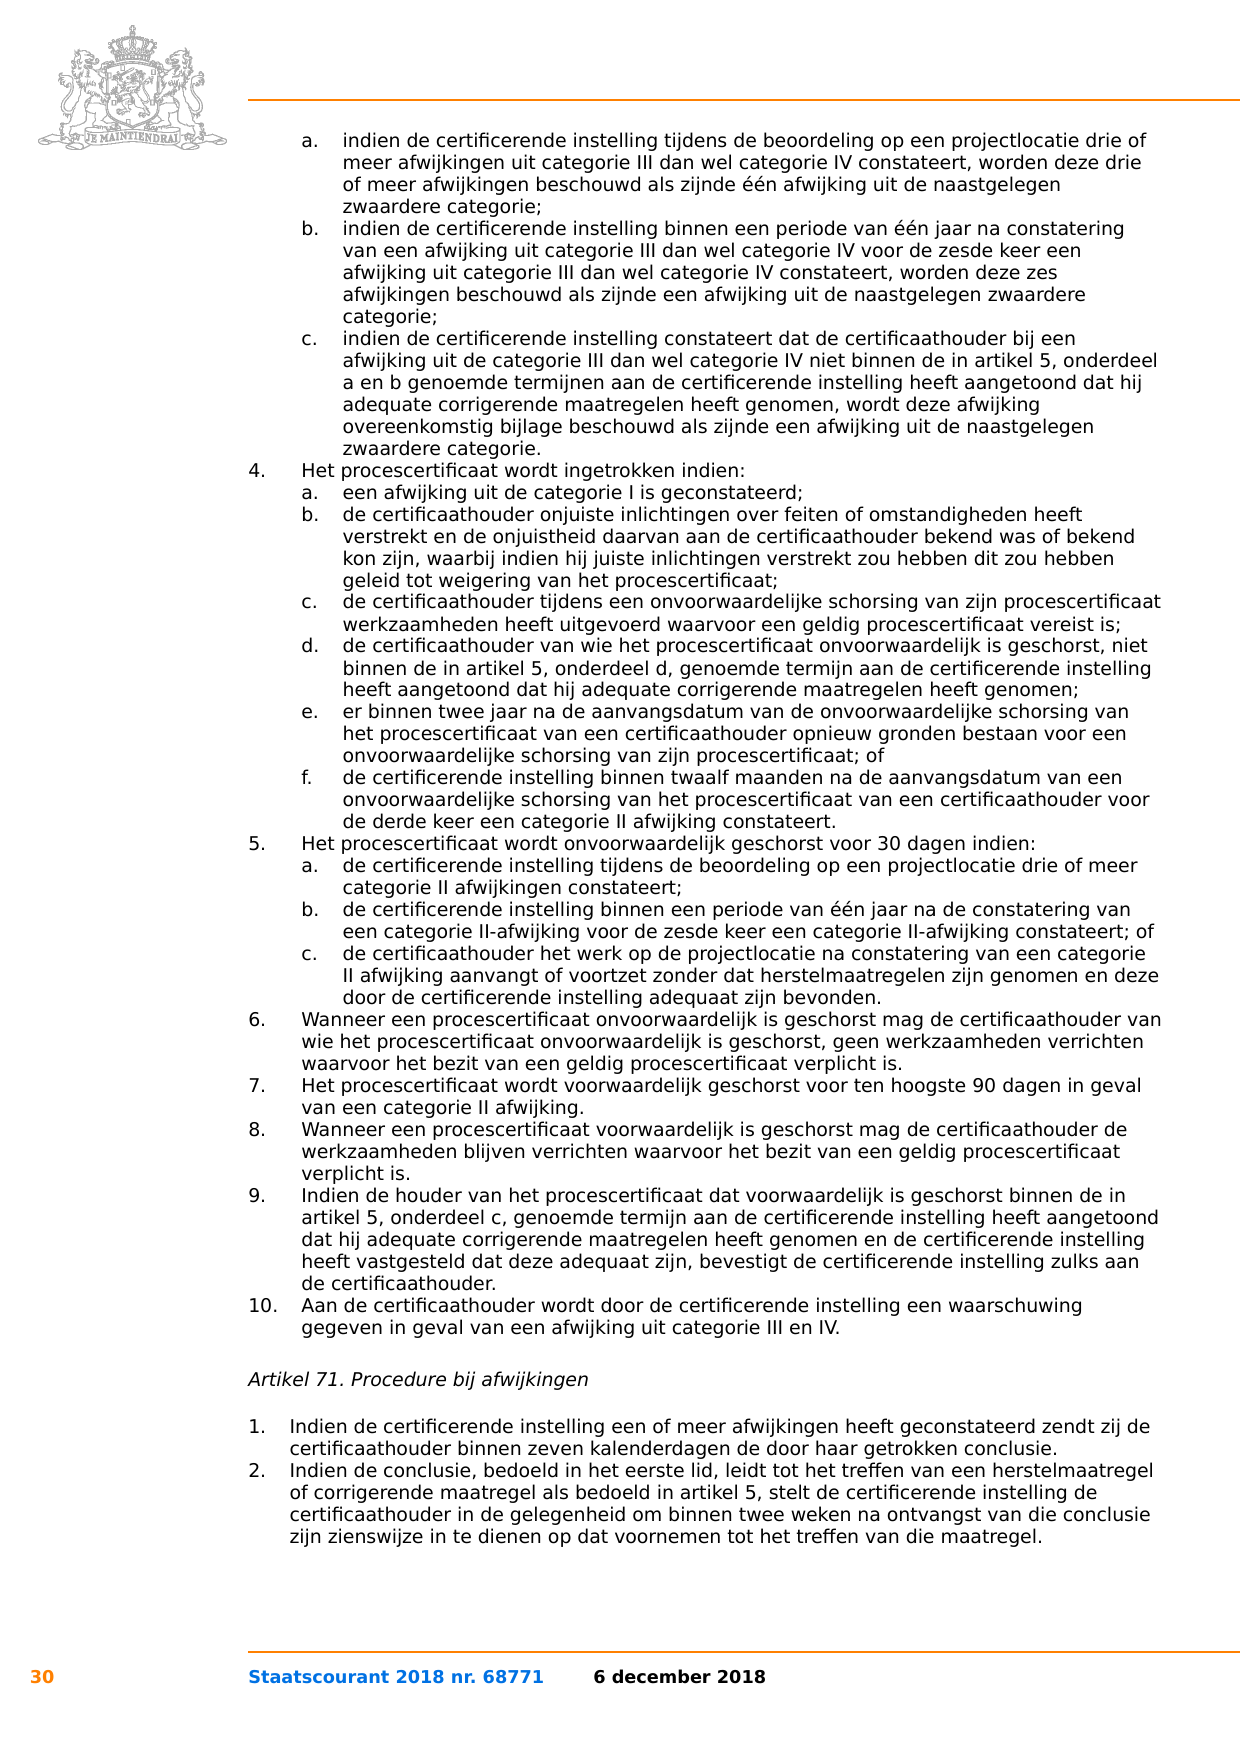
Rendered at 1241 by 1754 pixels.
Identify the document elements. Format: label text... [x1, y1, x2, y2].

text b. de certificerende instelling binnen een periode van één jaar na de constatering van een categorie II-afwijking voor de zesde keer een categorie II-afwijking constateert; of [301, 899, 1163, 943]
text 7. Het procescertificaat wordt voorwaardelijk geschorst voor ten hoogste 90 dagen in geval van een categorie II afwijking. [248, 1075, 1163, 1119]
text 2. Indien de conclusie, bedoeld in het eerste lid, leidt tot het treffen van een herstelmaatregel of corrigerende maatregel als bedoeld in artikel 5, stelt de certificerende instelling de certificaathouder in de gelegenheid om binnen twee weken na ontvangst van die conclusie zijn zienswijze in te dienen op dat voornemen tot het treffen van die maatregel. [248, 1460, 1163, 1548]
text a. een afwijking uit de categorie I is geconstateerd; [301, 482, 1163, 503]
picture [38, 25, 227, 150]
text c. de certificaathouder tijdens een onvoorwaardelijke schorsing van zijn procescertificaat werkzaamheden heeft uitgevoerd waarvoor een geldig procescertificaat vereist is; [301, 591, 1163, 635]
text 6. Wanneer een procescertificaat onvoorwaardelijk is geschorst mag de certificaathouder van wie het procescertificaat onvoorwaardelijk is geschorst, geen werkzaamheden verrichten waarvoor het bezit van een geldig procescertificaat verplicht is. [248, 1009, 1163, 1075]
text a. indien de certificerende instelling tijdens de beoordeling op een projectlocatie drie of meer afwijkingen uit categorie III dan wel categorie IV constateert, worden deze drie of meer afwijkingen beschouwd als zijnde één afwijking uit de naastgelegen zwaardere categorie; [301, 130, 1163, 218]
text e. er binnen twee jaar na de aanvangsdatum van de onvoorwaardelijke schorsing van het procescertificaat van een certificaathouder opnieuw gronden bestaan voor een onvoorwaardelijke schorsing van zijn procescertificaat; of [301, 701, 1163, 767]
text 5. Het procescertificaat wordt onvoorwaardelijk geschorst voor 30 dagen indien: [248, 833, 1163, 855]
text b. indien de certificerende instelling binnen een periode van één jaar na constatering van een afwijking uit categorie III dan wel categorie IV voor de zesde keer een afwijking uit categorie III dan wel categorie IV constateert, worden deze zes afwijkingen beschouwd als zijnde een afwijking uit de naastgelegen zwaardere categorie; [301, 218, 1163, 328]
text 10. Aan de certificaathouder wordt door de certificerende instelling een waarschuwing gegeven in geval van een afwijking uit categorie III en IV. [248, 1295, 1163, 1339]
text 9. Indien de houder van het procescertificaat dat voorwaardelijk is geschorst binnen de in artikel 5, onderdeel c, genoemde termijn aan de certificerende instelling heeft aangetoond dat hij adequate corrigerende maatregelen heeft genomen en de certificerende instelling heeft vastgesteld dat deze adequaat zijn, bevestigt de certificerende instelling zulks aan de certificaathouder. [248, 1185, 1163, 1295]
text f. de certificerende instelling binnen twaalf maanden na de aanvangsdatum van een onvoorwaardelijke schorsing van het procescertificaat van een certificaathouder voor de derde keer een categorie II afwijking constateert. [301, 767, 1163, 833]
text 8. Wanneer een procescertificaat voorwaardelijk is geschorst mag de certificaathouder de werkzaamheden blijven verrichten waarvoor het bezit van een geldig procescertificaat verplicht is. [248, 1119, 1163, 1185]
text d. de certificaathouder van wie het procescertificaat onvoorwaardelijk is geschorst, niet binnen de in artikel 5, onderdeel d, genoemde termijn aan de certificerende instelling heeft aangetoond dat hij adequate corrigerende maatregelen heeft genomen; [301, 635, 1163, 701]
subtitle Artikel 71. Procedure bij afwijkingen [248, 1369, 1163, 1391]
text 1. Indien de certificerende instelling een of meer afwijkingen heeft geconstateerd zendt zij de certificaathouder binnen zeven kalenderdagen de door haar getrokken conclusie. [248, 1416, 1163, 1460]
text a. de certificerende instelling tijdens de beoordeling op een projectlocatie drie of meer categorie II afwijkingen constateert; [301, 855, 1163, 899]
text 4. Het procescertificaat wordt ingetrokken indien: [248, 459, 1163, 482]
text b. de certificaathouder onjuiste inlichtingen over feiten of omstandigheden heeft verstrekt en de onjuistheid daarvan aan de certificaathouder bekend was of bekend kon zijn, waarbij indien hij juiste inlichtingen verstrekt zou hebben dit zou hebben geleid tot weigering van het procescertificaat; [301, 503, 1163, 591]
text c. de certificaathouder het werk op de projectlocatie na constatering van een categorie II afwijking aanvangt of voortzet zonder dat herstelmaatregelen zijn genomen en deze door de certificerende instelling adequaat zijn bevonden. [301, 943, 1163, 1009]
text c. indien de certificerende instelling constateert dat de certificaathouder bij een afwijking uit de categorie III dan wel categorie IV niet binnen de in artikel 5, onderdeel a en b genoemde termijnen aan de certificerende instelling heeft aangetoond dat hij adequate corrigerende maatregelen heeft genomen, wordt deze afwijking overeenkomstig bijlage beschouwd als zijnde een afwijking uit de naastgelegen zwaardere categorie. [301, 328, 1163, 459]
